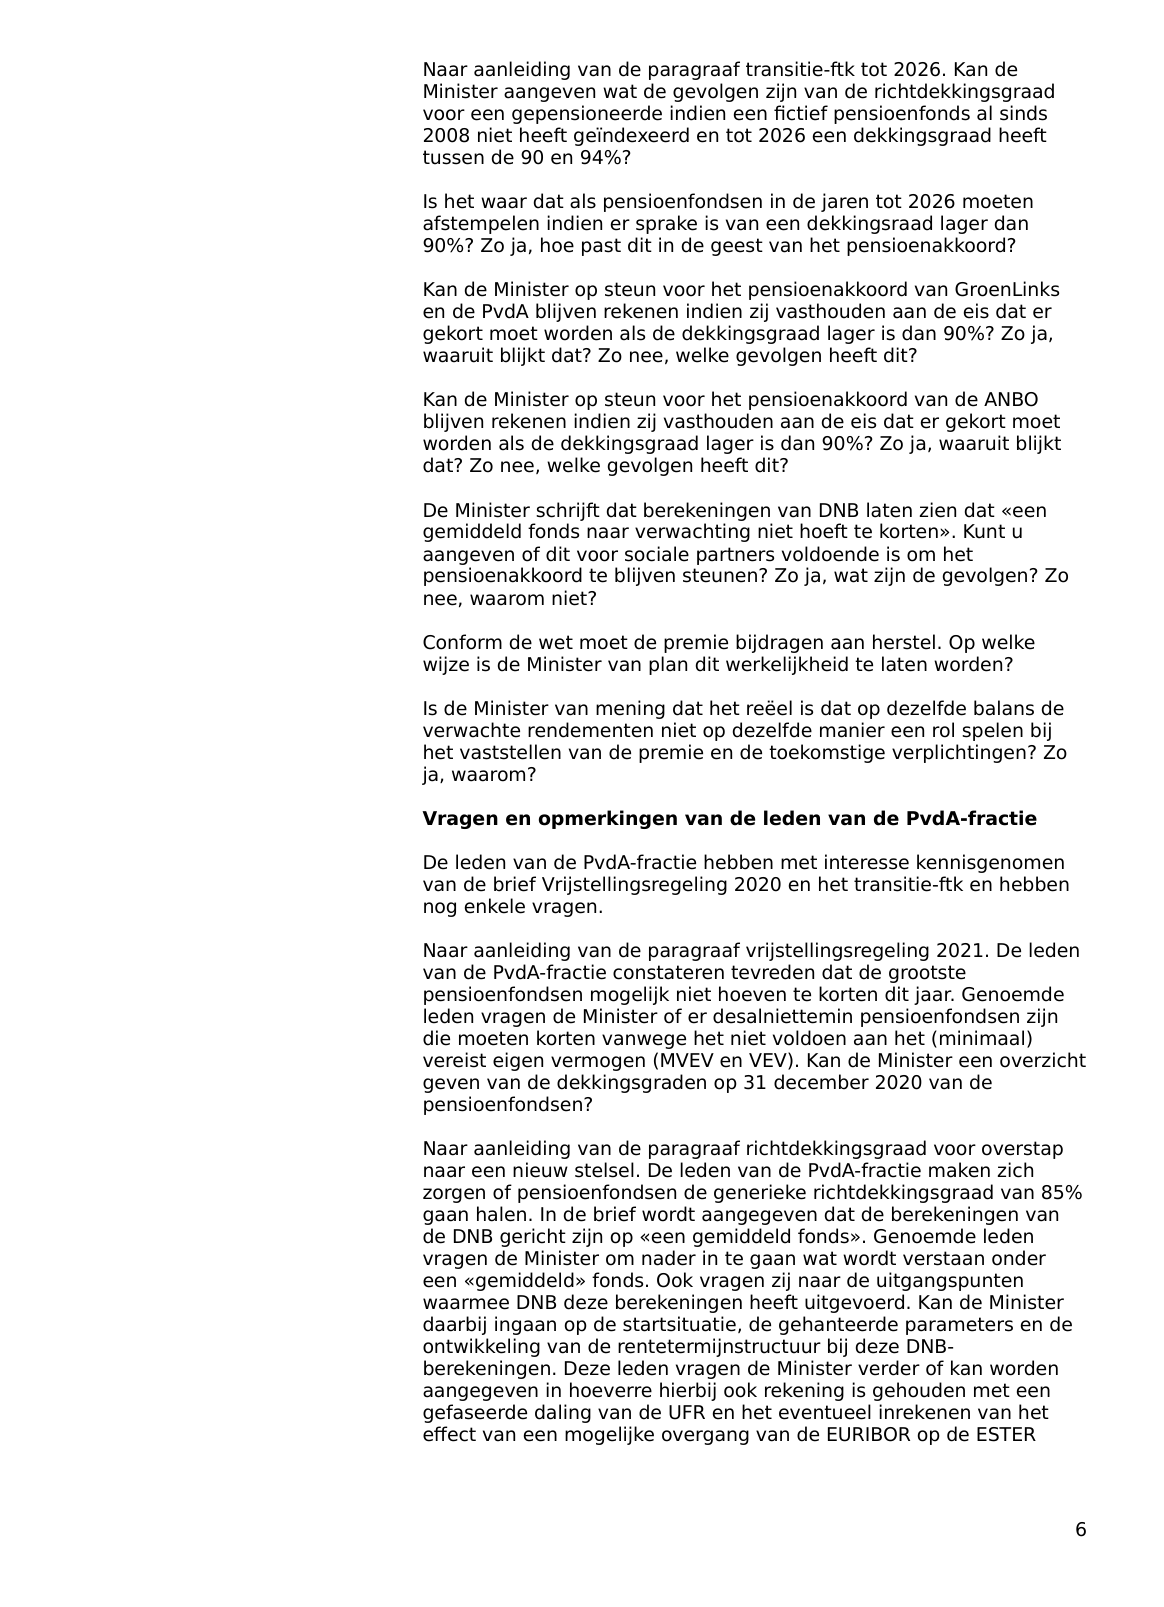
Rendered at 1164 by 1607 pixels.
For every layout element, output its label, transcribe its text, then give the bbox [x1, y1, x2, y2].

text Kan de Minister op steun voor het pensioenakkoord van GroenLinks en de PvdA blijven rekenen indien zij vasthouden aan de eis dat er gekort moet worden als de dekkingsgraad lager is dan 90%? Zo ja, waaruit blijkt dat? Zo nee, welke gevolgen heeft dit? [422, 279, 1087, 367]
text De Minister schrijft dat berekeningen van DNB laten zien dat «een gemiddeld fonds naar verwachting niet hoeft te korten». Kunt u aangeven of dit voor sociale partners voldoende is om het pensioenakkoord te blijven steunen? Zo ja, wat zijn de gevolgen? Zo nee, waarom niet? [422, 499, 1087, 609]
text Naar aanleiding van de paragraaf richtdekkingsgraad voor overstap naar een nieuw stelsel. De leden van de PvdA-fractie maken zich zorgen of pensioenfondsen de generieke richtdekkingsgraad van 85% gaan halen. In de brief wordt aangegeven dat de berekeningen van de DNB gericht zijn op «een gemiddeld fonds». Genoemde leden vragen de Minister om nader in te gaan wat wordt verstaan onder een «gemiddeld» fonds. Ook vragen zij naar de uitgangspunten waarmee DNB deze berekeningen heeft uitgevoerd. Kan de Minister daarbij ingaan op de startsituatie, de gehanteerde parameters en de ontwikkeling van de rentetermijnstructuur bij deze DNB-berekeningen. Deze leden vragen de Minister verder of kan worden aangegeven in hoeverre hierbij ook rekening is gehouden met een gefaseerde daling van de UFR en het eventueel inrekenen van het effect van een mogelijke overgang van de EURIBOR op de ESTER [422, 1138, 1087, 1446]
text De leden van de PvdA-fractie hebben met interesse kennisgenomen van de brief Vrijstellingsregeling 2020 en het transitie-ftk en hebben nog enkele vragen. [422, 852, 1087, 918]
text Naar aanleiding van de paragraaf vrijstellingsregeling 2021. De leden van de PvdA-fractie constateren tevreden dat de grootste pensioenfondsen mogelijk niet hoeven te korten dit jaar. Genoemde leden vragen de Minister of er desalniettemin pensioenfondsen zijn die moeten korten vanwege het niet voldoen aan het (minimaal) vereist eigen vermogen (MVEV en VEV). Kan de Minister een overzicht geven van de dekkingsgraden op 31 december 2020 van de pensioenfondsen? [422, 940, 1087, 1116]
text Is het waar dat als pensioenfondsen in de jaren tot 2026 moeten afstempelen indien er sprake is van een dekkingsraad lager dan 90%? Zo ja, hoe past dit in de geest van het pensioenakkoord? [422, 191, 1087, 257]
subtitle Vragen en opmerkingen van de leden van de PvdA-fractie [422, 808, 1087, 830]
text Naar aanleiding van de paragraaf transitie-ftk tot 2026. Kan de Minister aangeven wat de gevolgen zijn van de richtdekkingsgraad voor een gepensioneerde indien een fictief pensioenfonds al sinds 2008 niet heeft geïndexeerd en tot 2026 een dekkingsgraad heeft tussen de 90 en 94%? [422, 59, 1087, 169]
text Conform de wet moet de premie bijdragen aan herstel. Op welke wijze is de Minister van plan dit werkelijkheid te laten worden? [422, 632, 1087, 676]
text Kan de Minister op steun voor het pensioenakkoord van de ANBO blijven rekenen indien zij vasthouden aan de eis dat er gekort moet worden als de dekkingsgraad lager is dan 90%? Zo ja, waaruit blijkt dat? Zo nee, welke gevolgen heeft dit? [422, 389, 1087, 477]
text Is de Minister van mening dat het reëel is dat op dezelfde balans de verwachte rendementen niet op dezelfde manier een rol spelen bij het vaststellen van de premie en de toekomstige verplichtingen? Zo ja, waarom? [422, 698, 1087, 786]
